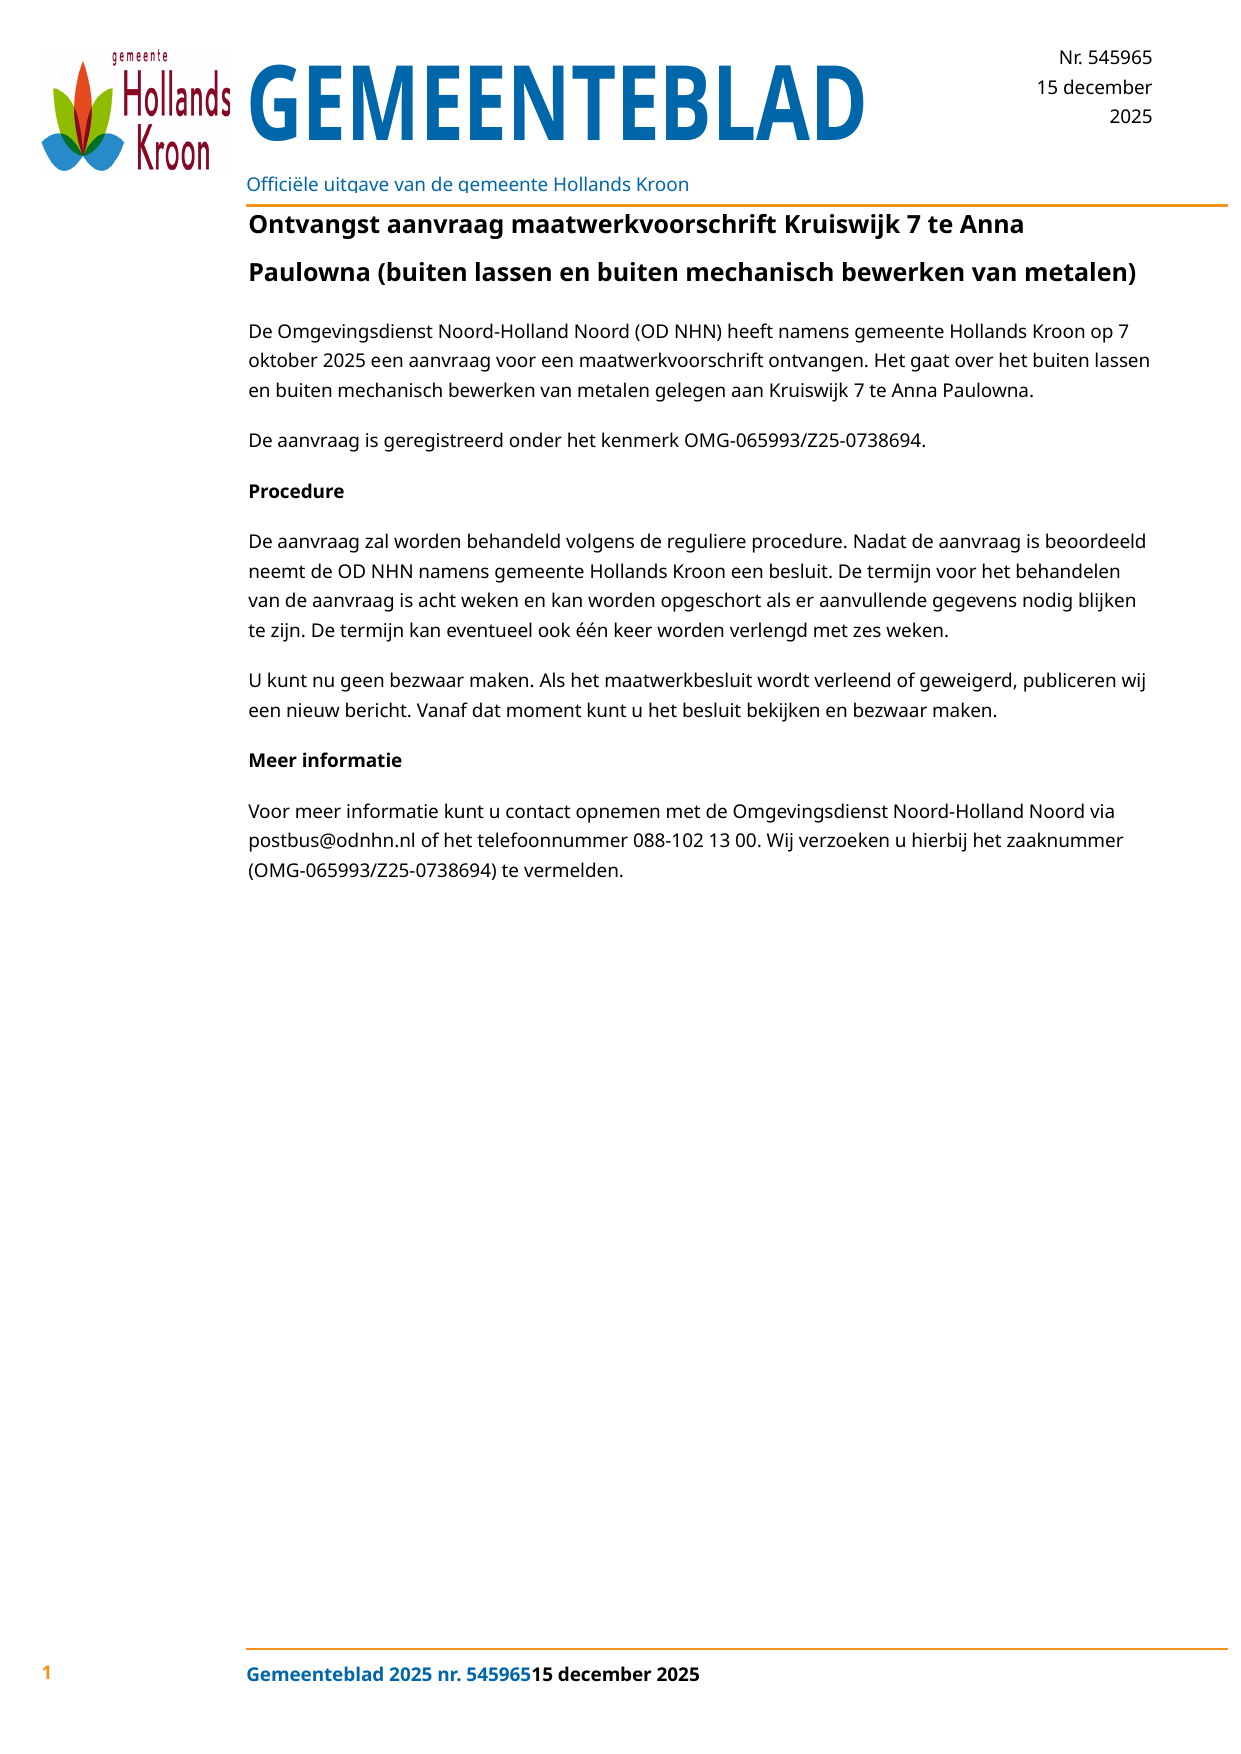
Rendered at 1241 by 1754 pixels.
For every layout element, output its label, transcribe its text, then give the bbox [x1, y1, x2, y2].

text Voor meer informatie kunt u contact opnemen met de Omgevingsdienst Noord-Holland Noord via postbus@odnhn.nl of het telefoonnummer 088-102 13 00. Wij verzoeken u hierbij het zaaknummer (OMG-065993/Z25-0738694) te vermelden. [248, 798, 1152, 883]
picture [41, 47, 231, 172]
text De Omgevingsdienst Noord-Holland Noord (OD NHN) heeft namens gemeente Hollands Kroon op 7 oktober 2025 een aanvraag voor een maatwerkvoorschrift ontvangen. Het gaat over het buiten lassen en buiten mechanisch bewerken van metalen gelegen aan Kruiswijk 7 te Anna Paulowna. [248, 318, 1152, 403]
text Procedure [248, 478, 1152, 504]
text Meer informatie [248, 747, 1152, 773]
text U kunt nu geen bezwaar maken. Als het maatwerkbesluit wordt verleend of geweigerd, publiceren wij een nieuw bericht. Vanaf dat moment kunt u het besluit bekijken en bezwaar maken. [248, 667, 1152, 723]
text Ontvangst aanvraag maatwerkvoorschrift Kruiswijk 7 te Anna Paulowna (buiten lassen en buiten mechanisch bewerken van metalen) [248, 207, 1152, 288]
text De aanvraag is geregistreerd onder het kenmerk OMG-065993/Z25-0738694. [248, 427, 1152, 453]
text De aanvraag zal worden behandeld volgens de reguliere procedure. Nadat de aanvraag is beoordeeld neemt de OD NHN namens gemeente Hollands Kroon een besluit. De termijn voor het behandelen van de aanvraag is acht weken en kan worden opgeschort als er aanvullende gegevens nodig blijken te zijn. De termijn kan eventueel ook één keer worden verlengd met zes weken. [248, 528, 1152, 643]
